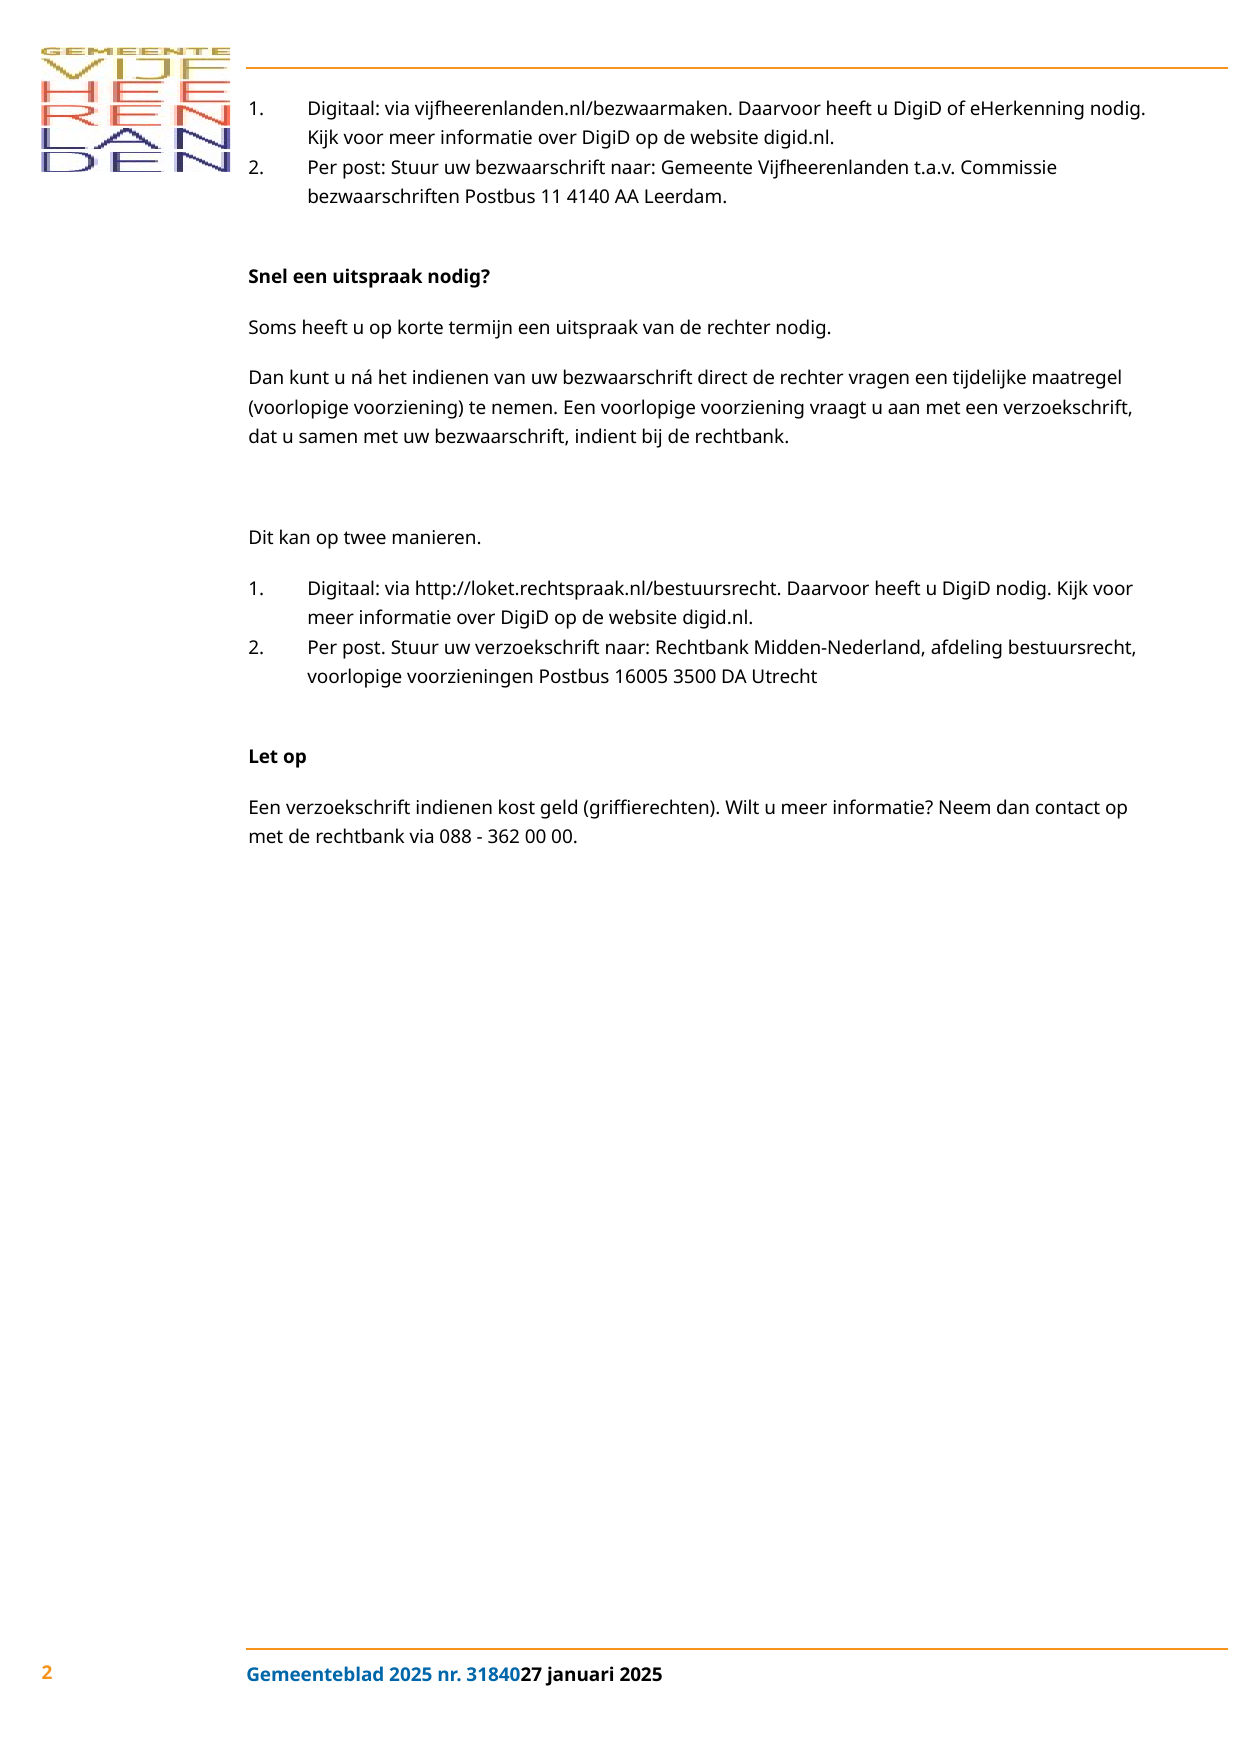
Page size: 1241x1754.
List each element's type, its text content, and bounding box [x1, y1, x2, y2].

list Per post. Stuur uw verzoekschrift naar: Rechtbank Midden-Nederland, afdeling bestuursrecht, voorlopige voorzieningen Postbus 16005 3500 DA Utrecht [248, 634, 1152, 689]
text Dit kan op twee manieren. [248, 524, 1152, 550]
picture [41, 47, 231, 172]
text Dan kunt u ná het indienen van uw bezwaarschrift direct de rechter vragen een tijdelijke maatregel (voorlopige voorziening) te nemen. Een voorlopige voorziening vraagt u aan met een verzoekschrift, dat u samen met uw bezwaarschrift, indient bij de rechtbank. [248, 364, 1152, 449]
list Per post: Stuur uw bezwaarschrift naar: Gemeente Vijfheerenlanden t.a.v. Commissie bezwaarschriften Postbus 11 4140 AA Leerdam. [248, 154, 1152, 209]
text Een verzoekschrift indienen kost geld (griffierechten). Wilt u meer informatie? Neem dan contact op met de rechtbank via 088 - 362 00 00. [248, 794, 1152, 849]
text Snel een uitspraak nodig? [248, 263, 1152, 289]
text Let op [248, 743, 1152, 769]
list Digitaal: via vijfheerenlanden.nl/bezwaarmaken. Daarvoor heeft u DigiD of eHerkenning nodig. Kijk voor meer informatie over DigiD op de website digid.nl. [248, 95, 1152, 150]
list Digitaal: via http://loket.rechtspraak.nl/bestuursrecht. Daarvoor heeft u DigiD nodig. Kijk voor meer informatie over DigiD op de website digid.nl. [248, 575, 1152, 630]
text Soms heeft u op korte termijn een uitspraak van de rechter nodig. [248, 314, 1152, 340]
